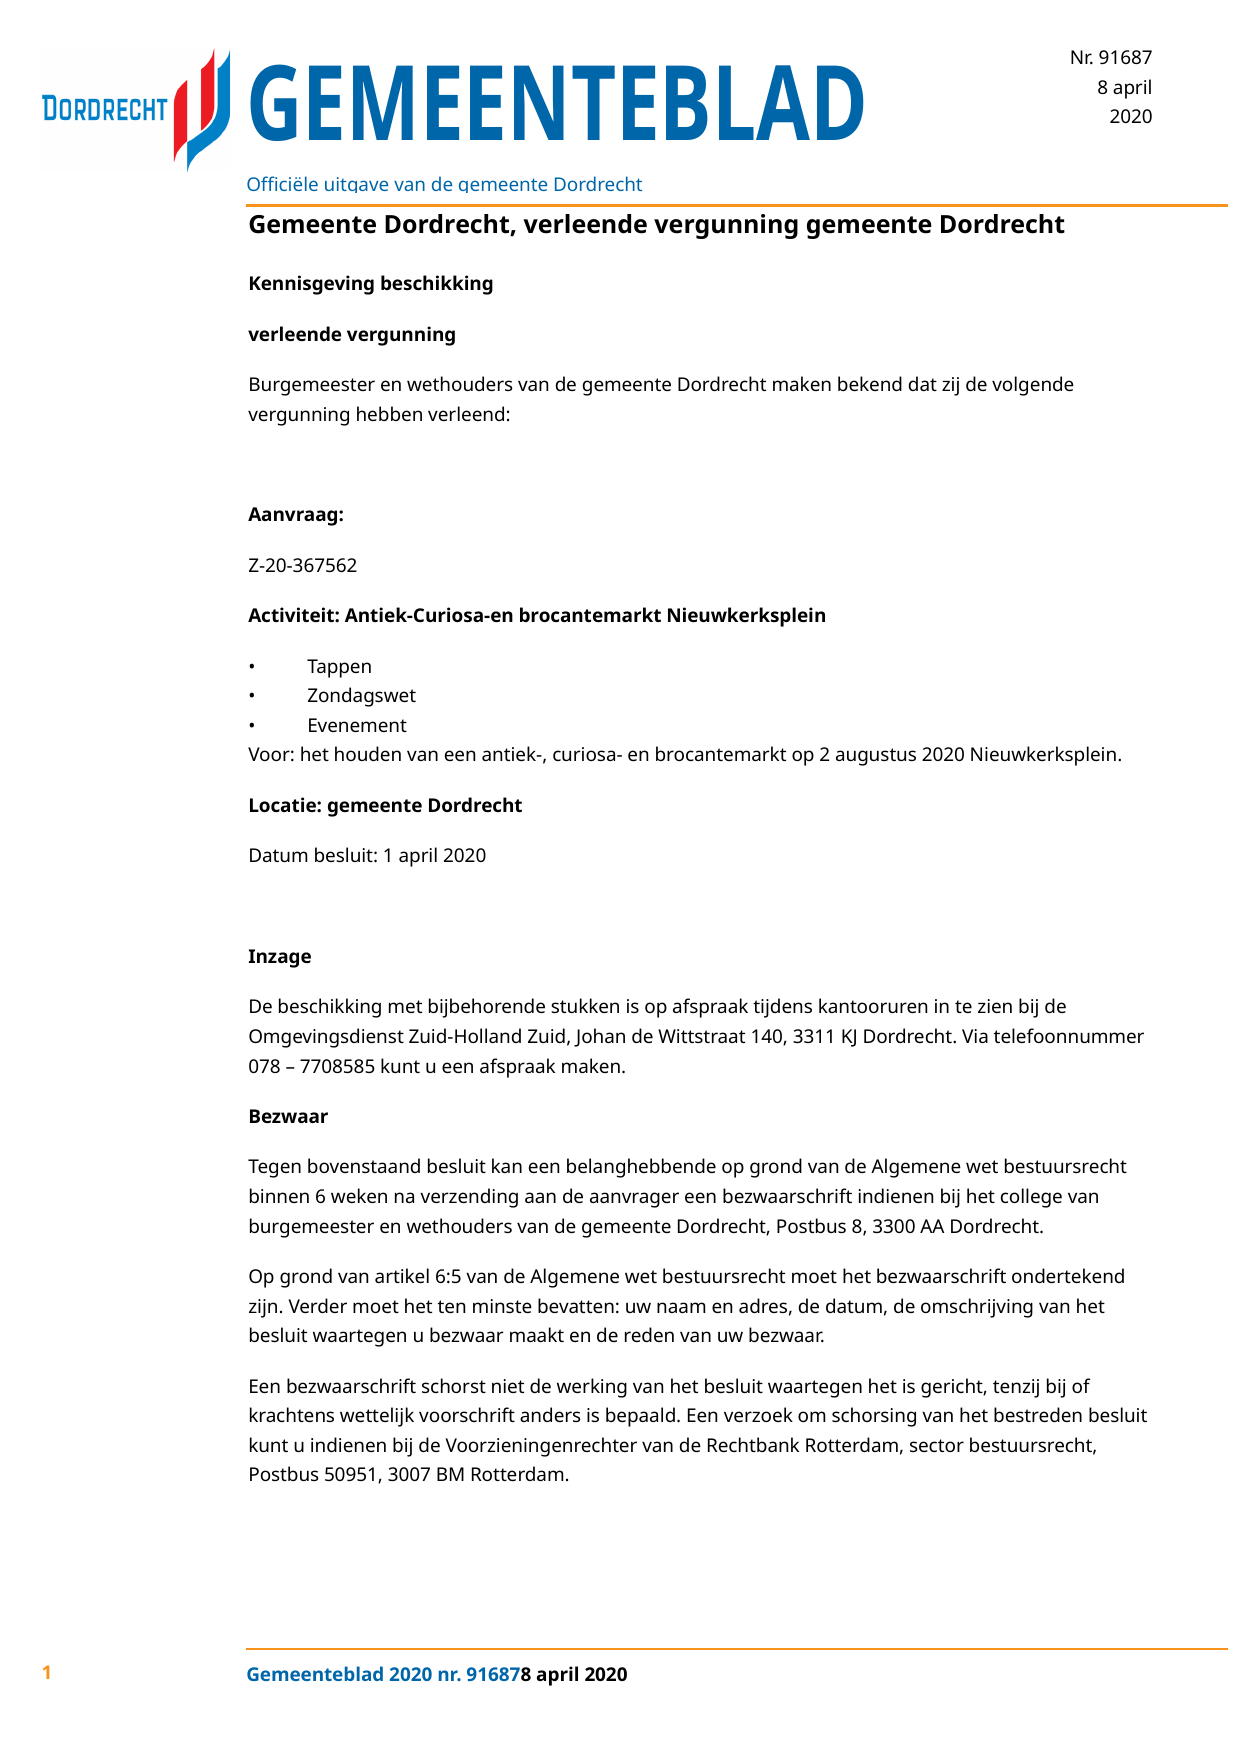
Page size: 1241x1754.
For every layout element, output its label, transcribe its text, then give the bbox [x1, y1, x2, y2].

text Kennisgeving beschikking [248, 270, 1152, 296]
list Zondagswet [248, 682, 1152, 708]
text Op grond van artikel 6:5 van de Algemene wet bestuursrecht moet het bezwaarschrift ondertekend zijn. Verder moet het ten minste bevatten: uw naam en adres, de datum, de omschrijving van het besluit waartegen u bezwaar maakt en de reden van uw bezwaar. [248, 1263, 1152, 1348]
text Datum besluit: 1 april 2020 [248, 842, 1152, 868]
text Aanvraag: [248, 502, 1152, 527]
text De beschikking met bijbehorende stukken is op afspraak tijdens kantooruren in te zien bij de Omgevingsdienst Zuid-Holland Zuid, Johan de Wittstraat 140, 3311 KJ Dordrecht. Via telefoonnummer 078 – 7708585 kunt u een afspraak maken. [248, 994, 1152, 1078]
text Een bezwaarschrift schorst niet de werking van het besluit waartegen het is gericht, tenzij bij of krachtens wettelijk voorschrift anders is bepaald. Een verzoek om schorsing van het bestreden besluit kunt u indienen bij de Voorzieningenrechter van de Rechtbank Rotterdam, sector bestuursrecht, Postbus 50951, 3007 BM Rotterdam. [248, 1373, 1152, 1487]
text Z-20-367562 [248, 552, 1152, 578]
text Bezwaar [248, 1103, 1152, 1129]
text Voor: het houden van een antiek-, curiosa- en brocantemarkt op 2 augustus 2020 Nieuwkerksplein. [248, 742, 1152, 767]
text Locatie: gemeente Dordrecht [248, 792, 1152, 818]
text Burgemeester en wethouders van de gemeente Dordrecht maken bekend dat zij de volgende vergunning hebben verleend: [248, 371, 1152, 426]
text verleende vergunning [248, 321, 1152, 346]
list Tappen [248, 653, 1152, 678]
text Tegen bovenstaand besluit kan een belanghebbende op grond van de Algemene wet bestuursrecht binnen 6 weken na verzending aan de aanvrager een bezwaarschrift indienen bij het college van burgemeester en wethouders van de gemeente Dordrecht, Postbus 8, 3300 AA Dordrecht. [248, 1154, 1152, 1238]
picture [41, 47, 231, 172]
text Inzage [248, 943, 1152, 969]
text Activiteit: Antiek-Curiosa-en brocantemarkt Nieuwkerksplein [248, 602, 1152, 628]
list Evenement [248, 712, 1152, 738]
text Gemeente Dordrecht, verleende vergunning gemeente Dordrecht [248, 207, 1152, 241]
